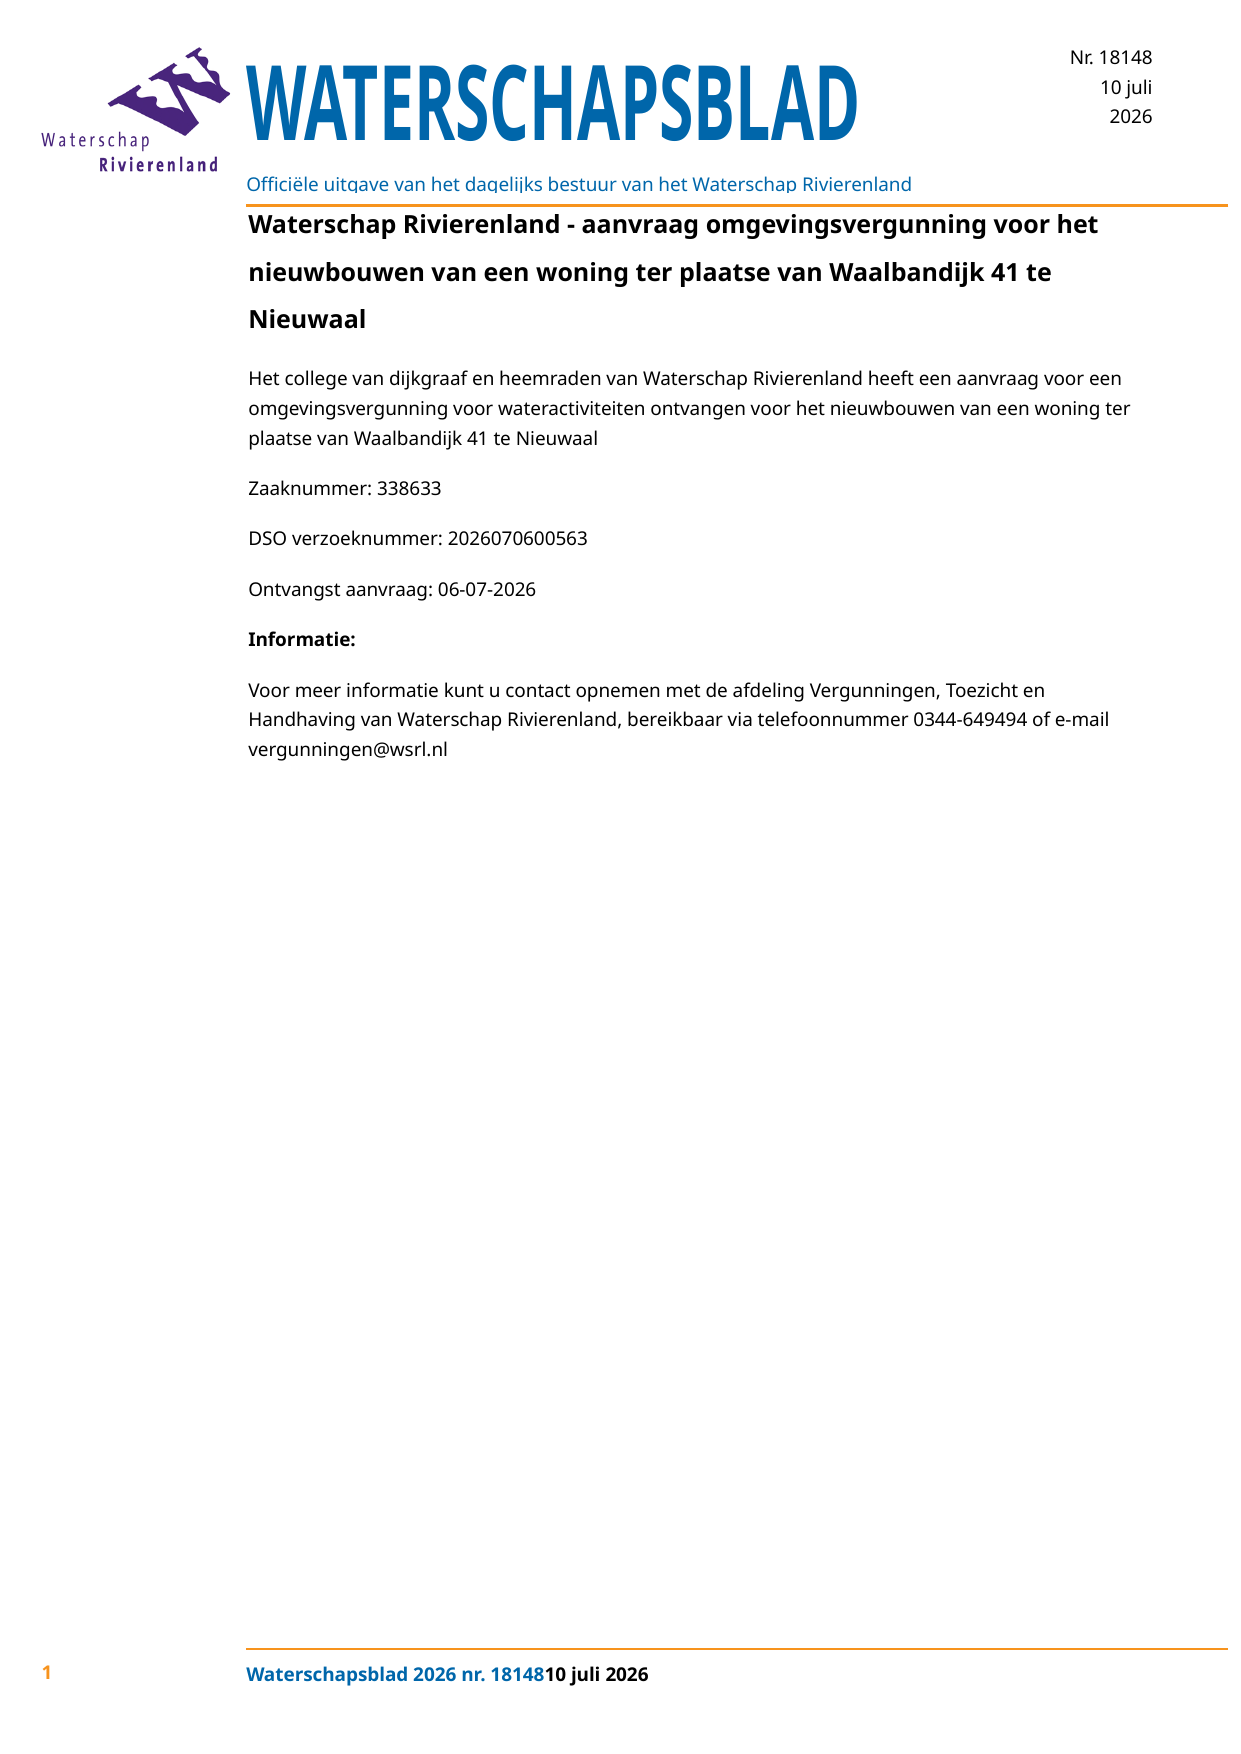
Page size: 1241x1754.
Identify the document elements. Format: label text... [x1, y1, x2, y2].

picture [41, 47, 231, 172]
text Informatie: [248, 626, 1152, 652]
text Zaaknummer: 338633 [248, 475, 1152, 501]
text Waterschap Rivierenland - aanvraag omgevingsvergunning voor het nieuwbouwen van een woning ter plaatse van Waalbandijk 41 te Nieuwaal [248, 207, 1152, 336]
text DSO verzoeknummer: 2026070600563 [248, 526, 1152, 551]
text Voor meer informatie kunt u contact opnemen met de afdeling Vergunningen, Toezicht en Handhaving van Waterschap Rivierenland, bereikbaar via telefoonnummer 0344-649494 of e-mail vergunningen@wsrl.nl [248, 677, 1152, 762]
text Het college van dijkgraaf en heemraden van Waterschap Rivierenland heeft een aanvraag voor een omgevingsvergunning voor wateractiviteiten ontvangen voor het nieuwbouwen van een woning ter plaatse van Waalbandijk 41 te Nieuwaal [248, 366, 1152, 450]
text Ontvangst aanvraag: 06-07-2026 [248, 576, 1152, 602]
